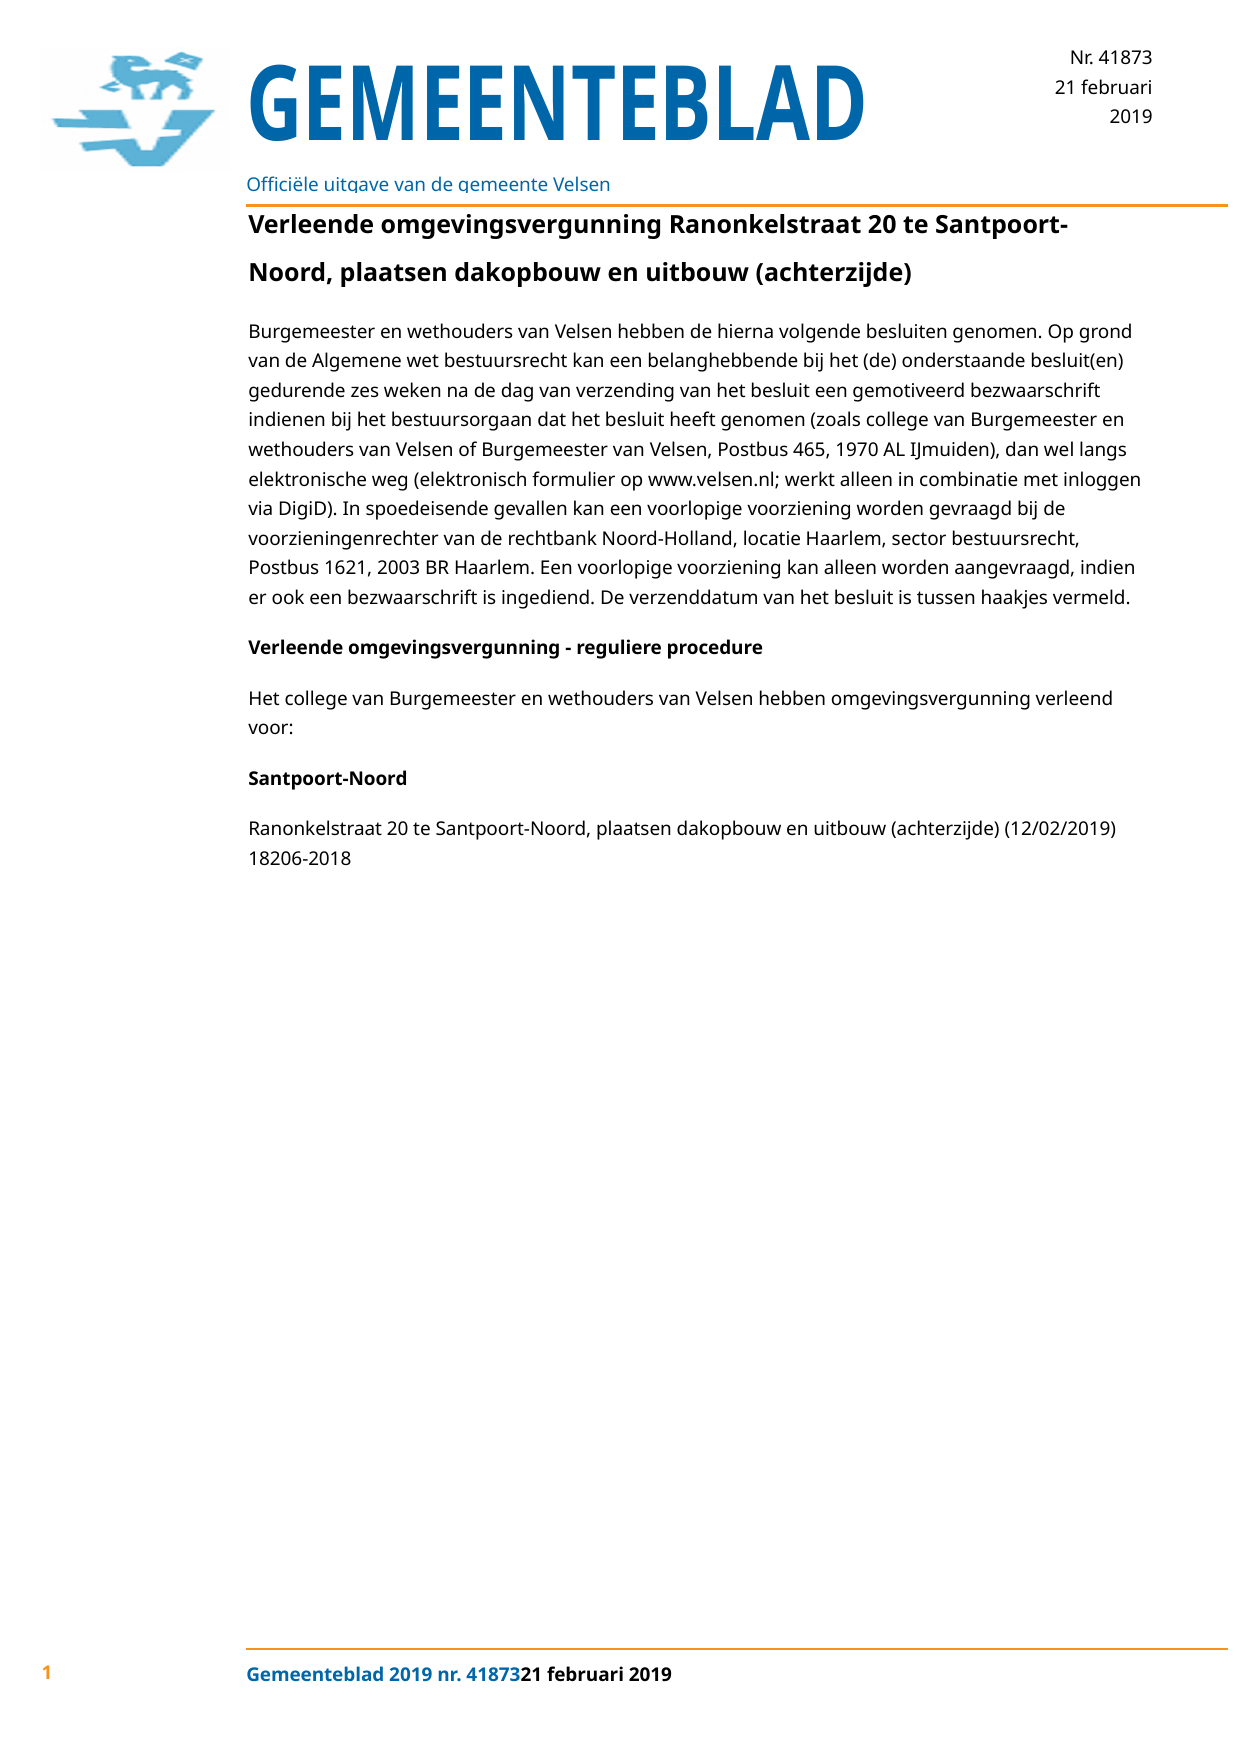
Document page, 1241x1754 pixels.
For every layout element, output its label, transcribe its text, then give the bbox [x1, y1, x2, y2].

text Verleende omgevingsvergunning - reguliere procedure [248, 634, 1152, 660]
text Santpoort-Noord [248, 765, 1152, 791]
picture [41, 47, 231, 172]
text Het college van Burgemeester en wethouders van Velsen hebben omgevingsvergunning verleend voor: [248, 685, 1152, 740]
text Ranonkelstraat 20 te Santpoort-Noord, plaatsen dakopbouw en uitbouw (achterzijde) (12/02/2019) 18206-2018 [248, 815, 1152, 871]
text Burgemeester en wethouders van Velsen hebben de hierna volgende besluiten genomen. Op grond van de Algemene wet bestuursrecht kan een belanghebbende bij het (de) onderstaande besluit(en) gedurende zes weken na de dag van verzending van het besluit een gemotiveerd bezwaarschrift indienen bij het bestuursorgaan dat het besluit heeft genomen (zoals college van Burgemeester en wethouders van Velsen of Burgemeester van Velsen, Postbus 465, 1970 AL IJmuiden), dan wel langs elektronische weg (elektronisch formulier op www.velsen.nl; werkt alleen in combinatie met inloggen via DigiD). In spoedeisende gevallen kan een voorlopige voorziening worden gevraagd bij de voorzieningenrechter van de rechtbank Noord-Holland, locatie Haarlem, sector bestuursrecht, Postbus 1621, 2003 BR Haarlem. Een voorlopige voorziening kan alleen worden aangevraagd, indien er ook een bezwaarschrift is ingediend. De verzenddatum van het besluit is tussen haakjes vermeld. [248, 318, 1152, 610]
text Verleende omgevingsvergunning Ranonkelstraat 20 te Santpoort-Noord, plaatsen dakopbouw en uitbouw (achterzijde) [248, 207, 1152, 288]
